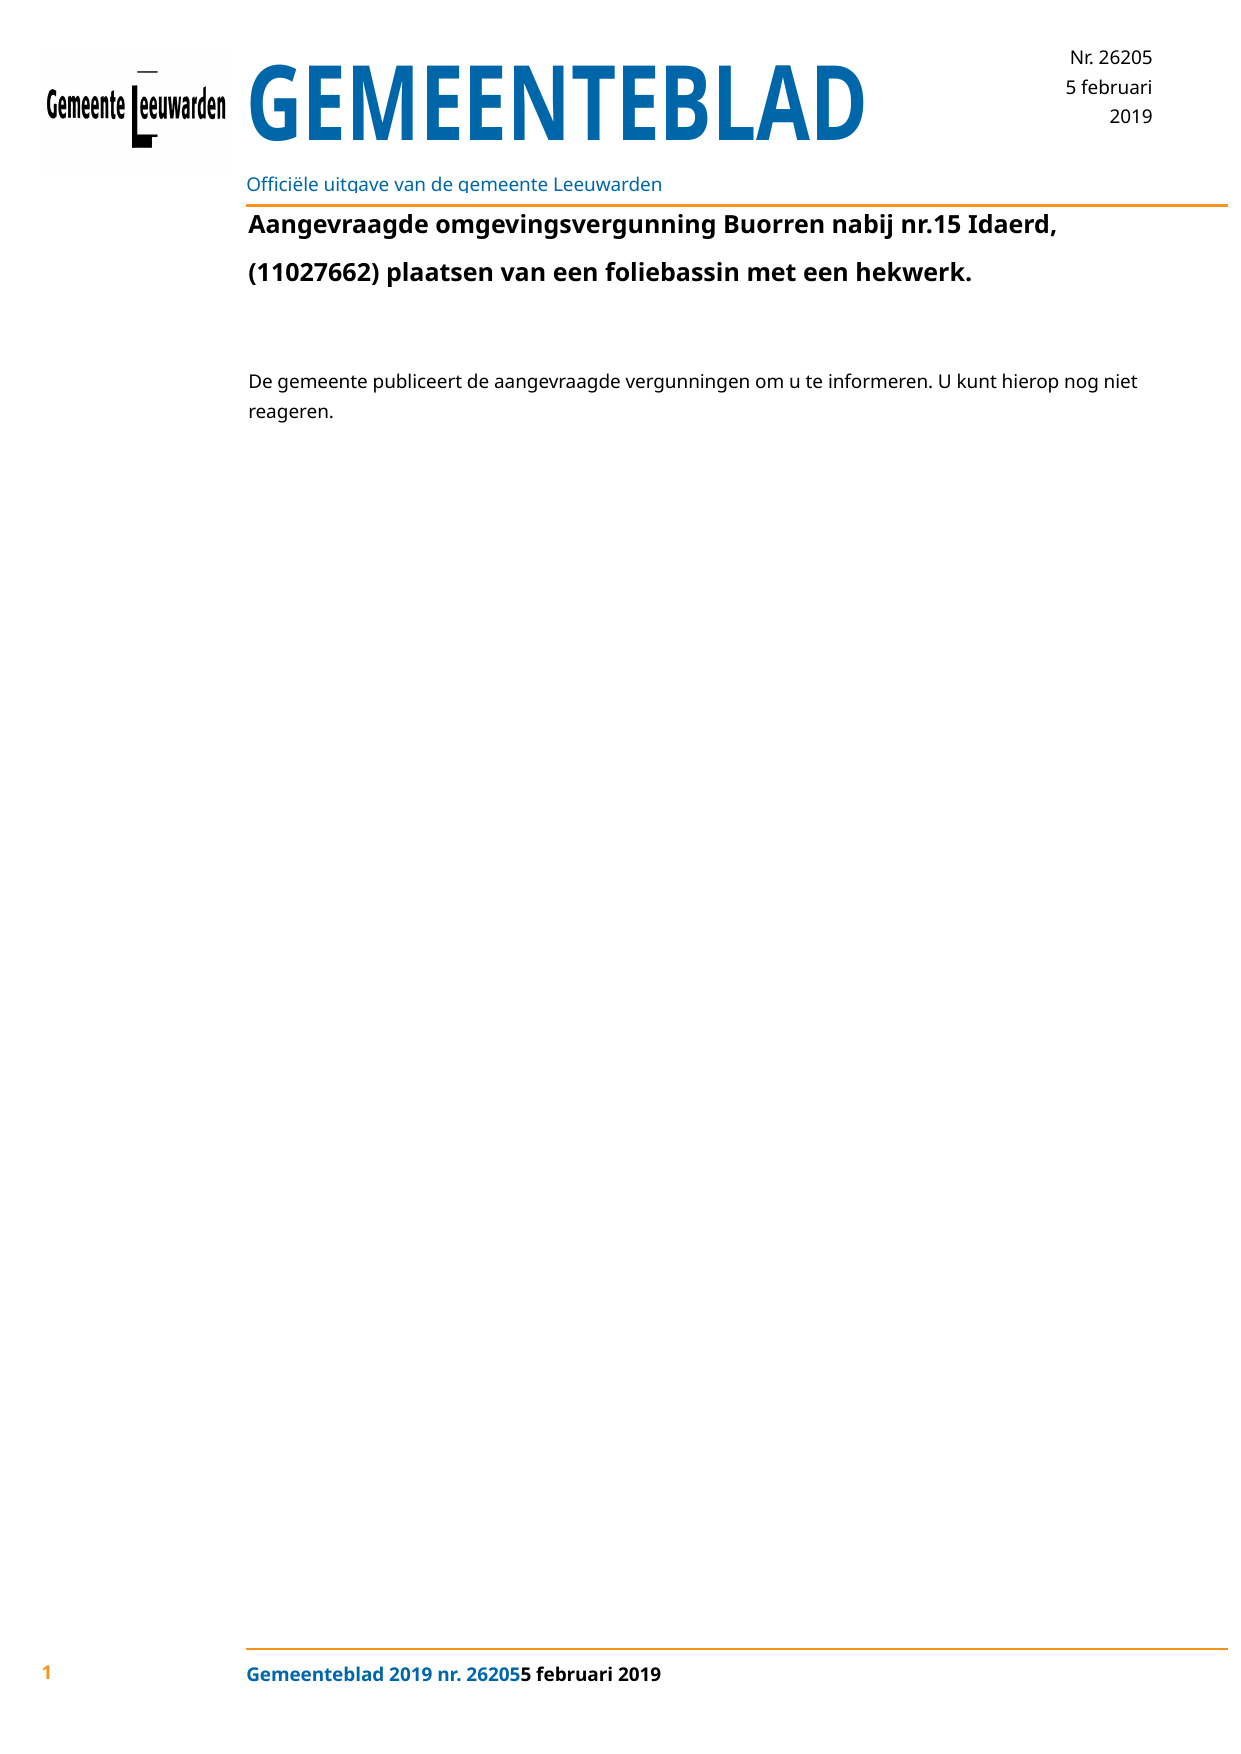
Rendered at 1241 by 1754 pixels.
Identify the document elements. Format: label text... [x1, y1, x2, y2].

picture [41, 47, 231, 172]
text Aangevraagde omgevingsvergunning Buorren nabij nr.15 Idaerd, (11027662) plaatsen van een foliebassin met een hekwerk. [248, 207, 1152, 288]
text De gemeente publiceert de aangevraagde vergunningen om u te informeren. U kunt hierop nog niet reageren. [248, 368, 1152, 424]
